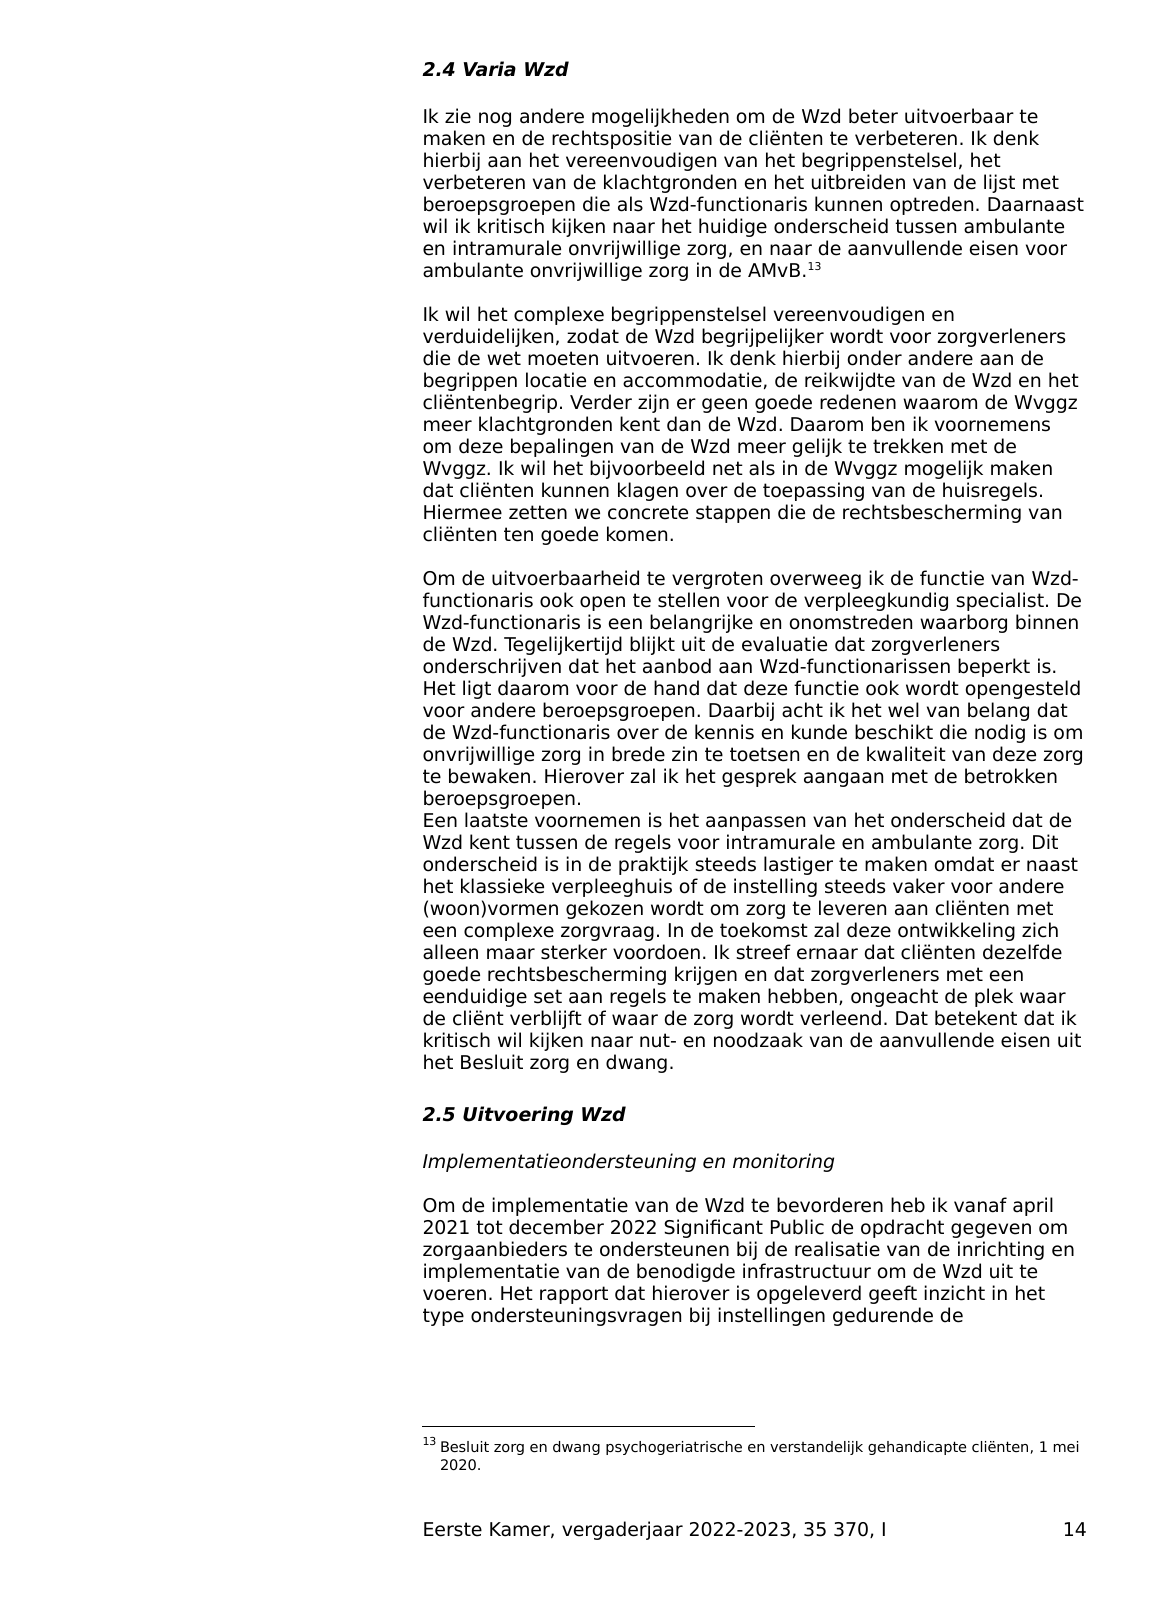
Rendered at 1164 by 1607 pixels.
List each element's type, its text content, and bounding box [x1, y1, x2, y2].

text Besluit zorg en dwang psychogeriatrische en verstandelijk gehandicapte cliënten, 1 mei 2020. [422, 1435, 1087, 1474]
text Om de implementatie van de Wzd te bevorderen heb ik vanaf april 2021 tot december 2022 Significant Public de opdracht gegeven om zorgaanbieders te ondersteunen bij de realisatie van de inrichting en implementatie van de benodigde infrastructuur om de Wzd uit te voeren. Het rapport dat hierover is opgeleverd geeft inzicht in het type ondersteuningsvragen bij instellingen gedurende de [422, 1195, 1087, 1327]
text Ik zie nog andere mogelijkheden om de Wzd beter uitvoerbaar te maken en de rechtspositie van de cliënten te verbeteren. Ik denk hierbij aan het vereenvoudigen van het begrippenstelsel, het verbeteren van de klachtgronden en het uitbreiden van de lijst met beroepsgroepen die als Wzd-functionaris kunnen optreden. Daarnaast wil ik kritisch kijken naar het huidige onderscheid tussen ambulante en intramurale onvrijwillige zorg, en naar de aanvullende eisen voor ambulante onvrijwillige zorg in de AMvB. [422, 106, 1087, 282]
text Ik wil het complexe begrippenstelsel vereenvoudigen en verduidelijken, zodat de Wzd begrijpelijker wordt voor zorgverleners die de wet moeten uitvoeren. Ik denk hierbij onder andere aan de begrippen locatie en accommodatie, de reikwijdte van de Wzd en het cliëntenbegrip. Verder zijn er geen goede redenen waarom de Wvggz meer klachtgronden kent dan de Wzd. Daarom ben ik voornemens om deze bepalingen van de Wzd meer gelijk te trekken met de Wvggz. Ik wil het bijvoorbeeld net als in de Wvggz mogelijk maken dat cliënten kunnen klagen over de toepassing van de huisregels. Hiermee zetten we concrete stappen die de rechtsbescherming van cliënten ten goede komen. [422, 304, 1087, 546]
text Een laatste voornemen is het aanpassen van het onderscheid dat de Wzd kent tussen de regels voor intramurale en ambulante zorg. Dit onderscheid is in de praktijk steeds lastiger te maken omdat er naast het klassieke verpleeghuis of de instelling steeds vaker voor andere (woon)vormen gekozen wordt om zorg te leveren aan cliënten met een complexe zorgvraag. In de toekomst zal deze ontwikkeling zich alleen maar sterker voordoen. Ik streef ernaar dat cliënten dezelfde goede rechtsbescherming krijgen en dat zorgverleners met een eenduidige set aan regels te maken hebben, ongeacht de plek waar de cliënt verblijft of waar de zorg wordt verleend. Dat betekent dat ik kritisch wil kijken naar nut- en noodzaak van de aanvullende eisen uit het Besluit zorg en dwang. [422, 810, 1087, 1073]
subtitle Implementatieondersteuning en monitoring [422, 1151, 1087, 1172]
text Om de uitvoerbaarheid te vergroten overweeg ik de functie van Wzd-functionaris ook open te stellen voor de verpleegkundig specialist. De Wzd-functionaris is een belangrijke en onomstreden waarborg binnen de Wzd. Tegelijkertijd blijkt uit de evaluatie dat zorgverleners onderschrijven dat het aanbod aan Wzd-functionarissen beperkt is. Het ligt daarom voor de hand dat deze functie ook wordt opengesteld voor andere beroepsgroepen. Daarbij acht ik het wel van belang dat de Wzd-functionaris over de kennis en kunde beschikt die nodig is om onvrijwillige zorg in brede zin te toetsen en de kwaliteit van deze zorg te bewaken. Hierover zal ik het gesprek aangaan met de betrokken beroepsgroepen. [422, 568, 1087, 810]
subtitle 2.5 Uitvoering Wzd [422, 1103, 1087, 1126]
subtitle 2.4 Varia Wzd [422, 59, 1087, 81]
